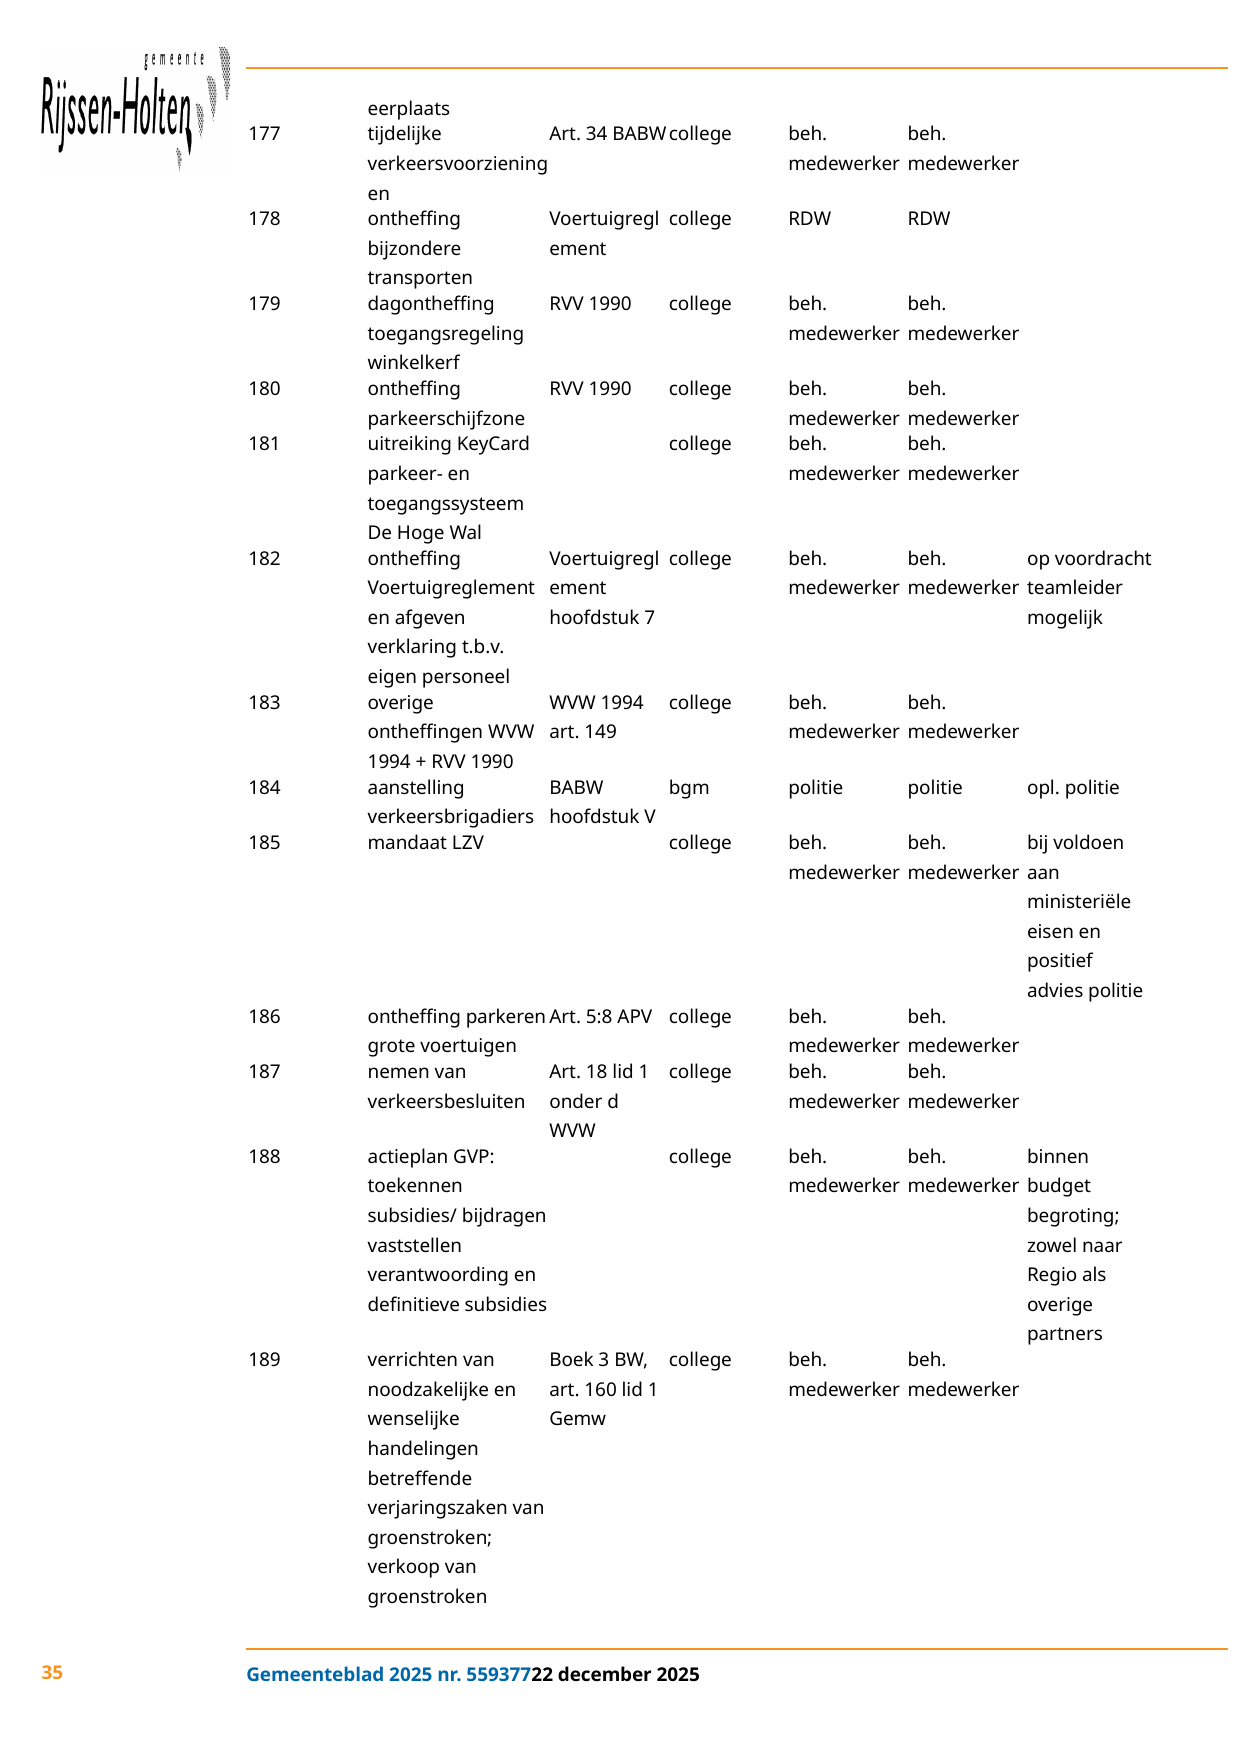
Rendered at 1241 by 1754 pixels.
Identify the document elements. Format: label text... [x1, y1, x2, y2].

table_cell RVV 1990 [549, 290, 669, 375]
table_cell beh. medewerker [788, 290, 907, 375]
table_cell [1027, 1003, 1152, 1058]
table_cell binnen budget begroting; zowel naar Regio als overige partners [1027, 1143, 1152, 1346]
table_cell 181 [248, 431, 367, 545]
table_cell [788, 95, 907, 121]
table_cell [1027, 689, 1152, 774]
table_cell Boek 3 BW, art. 160 lid 1 Gemw [549, 1346, 669, 1609]
table_cell bij voldoen aan ministeriële eisen en positief advies politie [1027, 829, 1152, 1003]
table_cell ontheffing parkeerschijfzone [368, 375, 549, 431]
table_cell tijdelijke verkeersvoorzieningen [368, 121, 549, 205]
table_cell RDW [908, 205, 1027, 290]
table_cell [1027, 1058, 1152, 1143]
table_cell beh. medewerker [788, 375, 907, 431]
table_cell eerplaats [368, 95, 549, 121]
table_cell RVV 1990 [549, 375, 669, 431]
table_cell [1027, 205, 1152, 290]
table_cell Voertuigreglement hoofdstuk 7 [549, 545, 669, 689]
table_cell [1027, 431, 1152, 545]
table_cell op voordracht teamleider mogelijk [1027, 545, 1152, 689]
table_cell beh. medewerker [788, 1143, 907, 1346]
table_cell politie [788, 774, 907, 829]
table_cell 179 [248, 290, 367, 375]
table_cell WVW 1994 art. 149 [549, 689, 669, 774]
table_cell beh. medewerker [788, 829, 907, 1003]
table_cell Art. 34 BABW [549, 121, 669, 205]
table_cell college [669, 1346, 788, 1609]
table_cell [669, 95, 788, 121]
table_cell beh. medewerker [908, 829, 1027, 1003]
table_cell [1027, 121, 1152, 205]
table_cell [549, 829, 669, 1003]
table_cell ontheffing bijzondere transporten [368, 205, 549, 290]
table_cell politie [908, 774, 1027, 829]
table_cell aanstelling verkeersbrigadiers [368, 774, 549, 829]
table_cell [1027, 375, 1152, 431]
table_cell 185 [248, 829, 367, 1003]
table_cell beh. medewerker [908, 1003, 1027, 1058]
table_cell college [669, 689, 788, 774]
table_cell uitreiking KeyCard parkeer- en toegangssysteem De Hoge Wal [368, 431, 549, 545]
table_cell [549, 431, 669, 545]
table_cell college [669, 1003, 788, 1058]
table_cell beh. medewerker [908, 121, 1027, 205]
table_cell Art. 5:8 APV [549, 1003, 669, 1058]
table_cell 180 [248, 375, 367, 431]
table_cell BABW hoofdstuk V [549, 774, 669, 829]
table_cell overige ontheffingen WVW 1994 + RVV 1990 [368, 689, 549, 774]
table_cell college [669, 829, 788, 1003]
table_cell beh. medewerker [788, 121, 907, 205]
table_cell RDW [788, 205, 907, 290]
table_cell ontheffing Voertuigreglement en afgeven verklaring t.b.v. eigen personeel [368, 545, 549, 689]
table_cell beh. medewerker [788, 431, 907, 545]
table_cell college [669, 1143, 788, 1346]
table_cell 189 [248, 1346, 367, 1609]
table_cell 188 [248, 1143, 367, 1346]
table_cell nemen van verkeersbesluiten [368, 1058, 549, 1143]
table_cell actieplan GVP: toekennen subsidies/ bijdragen vaststellen verantwoording en definitieve subsidies [368, 1143, 549, 1346]
table_cell college [669, 545, 788, 689]
table_cell college [669, 431, 788, 545]
table_cell 187 [248, 1058, 367, 1143]
table_cell 183 [248, 689, 367, 774]
table_cell beh. medewerker [788, 1346, 907, 1609]
table_cell [1027, 1346, 1152, 1609]
table_cell beh. medewerker [908, 1143, 1027, 1346]
table_cell Art. 18 lid 1 onder d WVW [549, 1058, 669, 1143]
table_cell [549, 1143, 669, 1346]
table_cell college [669, 1058, 788, 1143]
table_cell [908, 95, 1027, 121]
table_cell [549, 95, 669, 121]
table_cell Voertuigreglement [549, 205, 669, 290]
table_cell ontheffing parkeren grote voertuigen [368, 1003, 549, 1058]
picture [41, 47, 231, 172]
table_cell [1027, 290, 1152, 375]
table_cell beh. medewerker [908, 689, 1027, 774]
table_cell beh. medewerker [908, 1058, 1027, 1143]
table_cell college [669, 375, 788, 431]
table_cell beh. medewerker [788, 545, 907, 689]
table_cell 182 [248, 545, 367, 689]
table_cell college [669, 290, 788, 375]
table_cell verrichten van noodzakelijke en wenselijke handelingen betreffende verjaringszaken van groenstroken; verkoop van groenstroken [368, 1346, 549, 1609]
table_cell beh. medewerker [788, 1058, 907, 1143]
table_cell opl. politie [1027, 774, 1152, 829]
table_cell 186 [248, 1003, 367, 1058]
table_cell mandaat LZV [368, 829, 549, 1003]
table_cell [248, 95, 367, 121]
table_cell bgm [669, 774, 788, 829]
table_cell beh. medewerker [908, 545, 1027, 689]
table_cell college [669, 121, 788, 205]
table_cell beh. medewerker [908, 431, 1027, 545]
table_cell beh. medewerker [908, 375, 1027, 431]
table_cell beh. medewerker [908, 290, 1027, 375]
table_cell beh. medewerker [908, 1346, 1027, 1609]
table_cell beh. medewerker [788, 1003, 907, 1058]
table_cell 177 [248, 121, 367, 205]
table_cell 178 [248, 205, 367, 290]
table_cell [1027, 95, 1152, 121]
table_cell beh. medewerker [788, 689, 907, 774]
table_cell dagontheffing toegangsregeling winkelkerf [368, 290, 549, 375]
table_cell college [669, 205, 788, 290]
table_cell 184 [248, 774, 367, 829]
